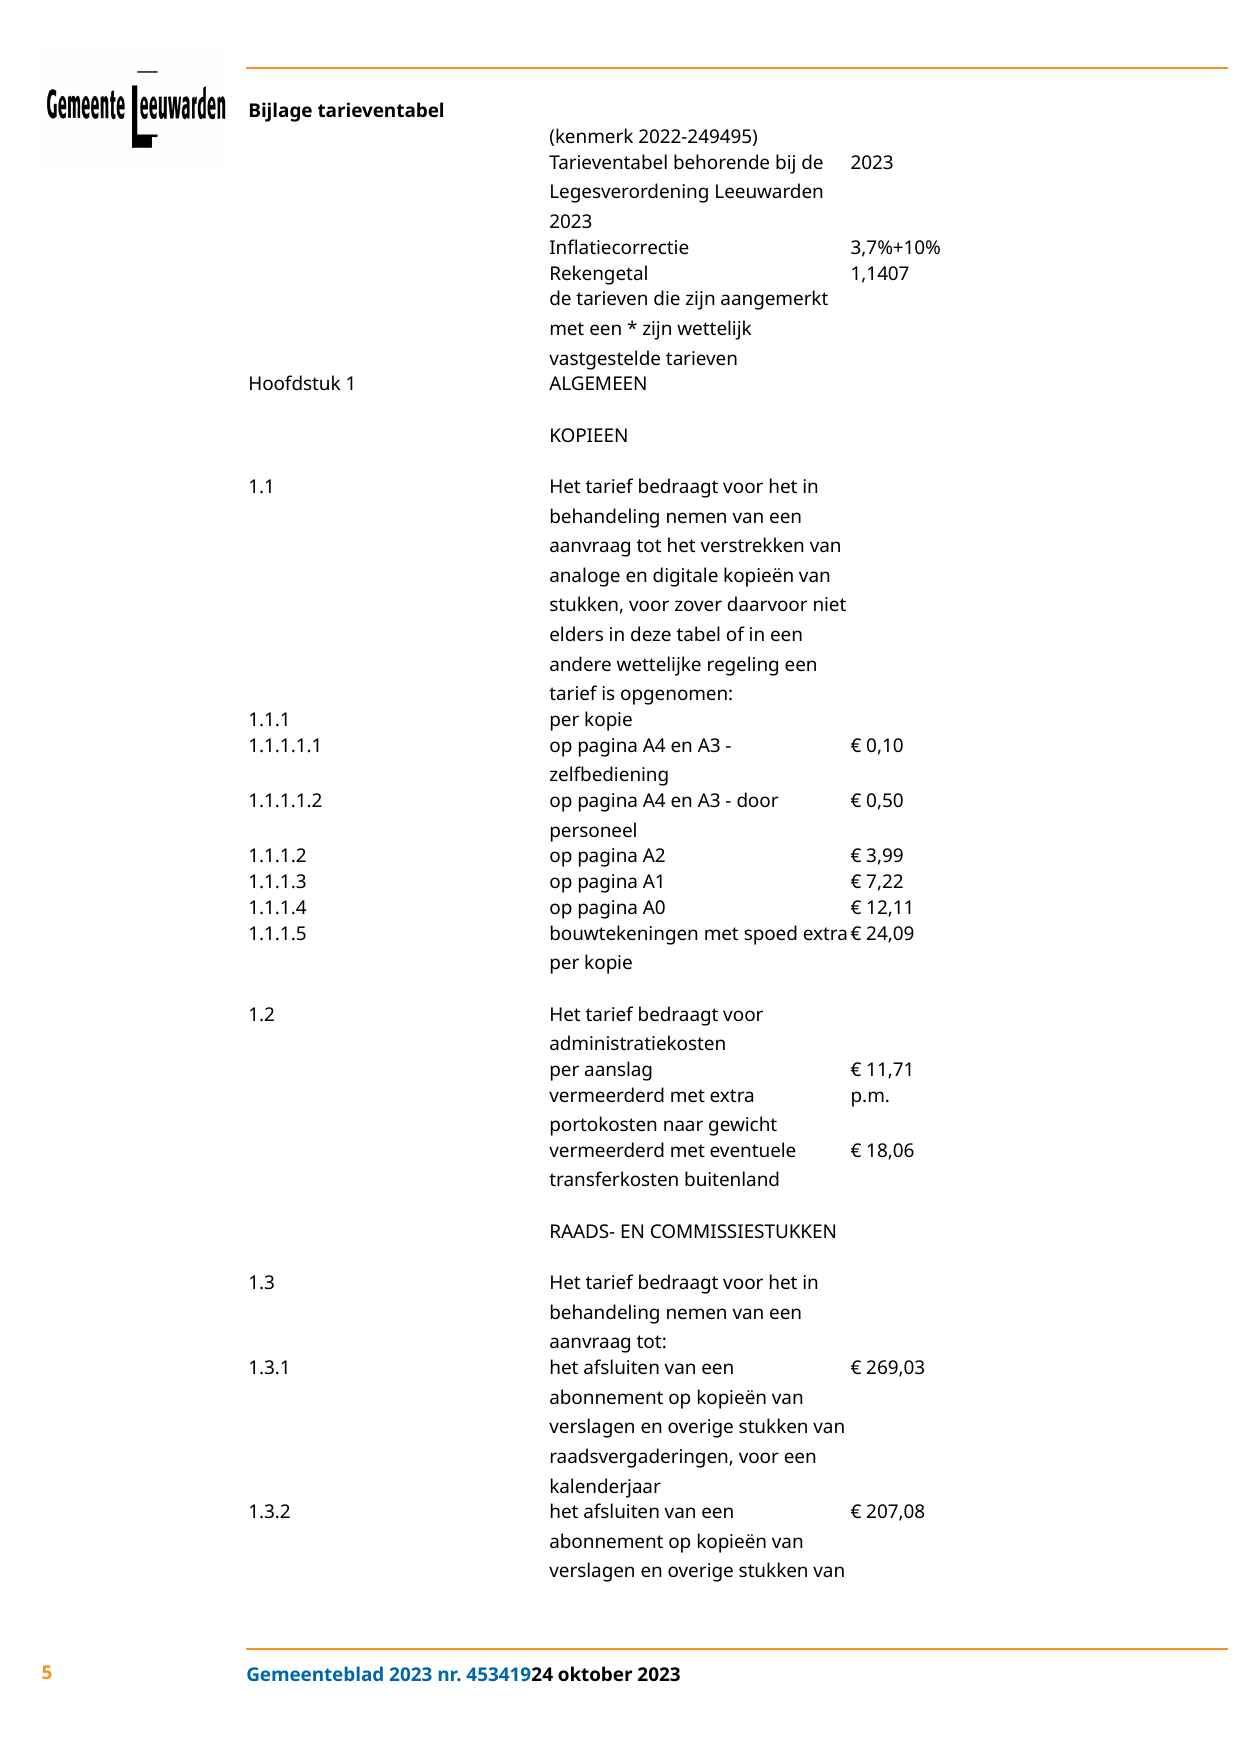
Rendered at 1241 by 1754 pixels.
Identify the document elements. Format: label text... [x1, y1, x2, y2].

table_cell [850, 1244, 1152, 1269]
table_cell € 3,99 [850, 843, 1152, 868]
table_cell Het tarief bedraagt voor het in behandeling nemen van een aanvraag tot: [549, 1270, 850, 1354]
table_cell op pagina A0 [549, 894, 850, 920]
table_cell [549, 1193, 850, 1218]
table_cell 3,7%+10% [850, 234, 1152, 260]
table_cell € 7,22 [850, 868, 1152, 894]
text Bijlage tarieventabel [248, 95, 1152, 123]
table_cell vermeerderd met extra portokosten naar gewicht [549, 1082, 850, 1137]
table_cell [248, 1082, 549, 1137]
table_cell [850, 396, 1152, 422]
table_cell 1.1.1.2 [248, 843, 549, 868]
table_cell [850, 1270, 1152, 1354]
table_cell 1,1407 [850, 260, 1152, 286]
table_cell [850, 422, 1152, 448]
table_cell [248, 286, 549, 370]
table_cell ALGEMEEN [549, 370, 850, 396]
table_cell 1.1.1.1.1 [248, 732, 549, 787]
table_cell 1.3.1 [248, 1355, 549, 1498]
table_cell de tarieven die zijn aangemerkt met een * zijn wettelijk vastgestelde tarieven [549, 286, 850, 370]
table_cell [850, 975, 1152, 1001]
table_header [248, 124, 549, 149]
table_cell RAADS- EN COMMISSIESTUKKEN [549, 1218, 850, 1244]
table_cell Inflatiecorrectie [549, 234, 850, 260]
table_cell 1.1 [248, 473, 549, 706]
table_cell [549, 448, 850, 473]
table_cell [850, 473, 1152, 706]
table_cell Het tarief bedraagt voor administratiekosten [549, 1001, 850, 1056]
table_cell [549, 975, 850, 1001]
table_cell 1.1.1.3 [248, 868, 549, 894]
table_cell [248, 1193, 549, 1218]
table_cell [248, 975, 549, 1001]
table_cell op pagina A4 en A3 - door personeel [549, 787, 850, 842]
table_cell [248, 1056, 549, 1082]
table_cell [248, 448, 549, 473]
table_cell [248, 149, 549, 234]
table_cell 1.1.1.4 [248, 894, 549, 920]
table_cell Tarieventabel behorende bij de Legesverordening Leeuwarden 2023 [549, 149, 850, 234]
table_cell [248, 1244, 549, 1269]
table_cell € 11,71 [850, 1056, 1152, 1082]
table_cell 1.3.2 [248, 1499, 549, 1583]
table_cell € 269,03 [850, 1355, 1152, 1498]
table_cell € 18,06 [850, 1137, 1152, 1192]
table_cell [850, 1218, 1152, 1244]
table_cell [850, 1001, 1152, 1056]
table_cell [850, 1193, 1152, 1218]
table_cell p.m. [850, 1082, 1152, 1137]
table_cell [850, 448, 1152, 473]
table_cell op pagina A1 [549, 868, 850, 894]
table_cell € 0,10 [850, 732, 1152, 787]
table_cell het afsluiten van een abonnement op kopieën van verslagen en overige stukken van raadsvergaderingen, voor een kalenderjaar [549, 1355, 850, 1498]
table_cell [248, 234, 549, 260]
table_cell [248, 1218, 549, 1244]
table_cell op pagina A4 en A3 - zelfbediening [549, 732, 850, 787]
picture [41, 47, 231, 172]
table_header (kenmerk 2022-249495) [549, 124, 850, 149]
table_cell € 12,11 [850, 894, 1152, 920]
table_cell 1.3 [248, 1270, 549, 1354]
table_cell [850, 370, 1152, 396]
table_cell op pagina A2 [549, 843, 850, 868]
table_cell per aanslag [549, 1056, 850, 1082]
table_cell € 0,50 [850, 787, 1152, 842]
table_cell 1.1.1.1.2 [248, 787, 549, 842]
table_cell € 207,08 [850, 1499, 1152, 1583]
table_cell 1.1.1 [248, 706, 549, 732]
table_cell [549, 1244, 850, 1269]
table_cell 1.2 [248, 1001, 549, 1056]
table_cell Het tarief bedraagt voor het in behandeling nemen van een aanvraag tot het verstrekken van analoge en digitale kopieën van stukken, voor zover daarvoor niet elders in deze tabel of in een andere wettelijke regeling een tarief is opgenomen: [549, 473, 850, 706]
table_cell KOPIEEN [549, 422, 850, 448]
table_cell € 24,09 [850, 920, 1152, 975]
table_cell het afsluiten van een abonnement op kopieën van verslagen en overige stukken van [549, 1499, 850, 1583]
table_cell [850, 706, 1152, 732]
table_cell [549, 396, 850, 422]
table_cell per kopie [549, 706, 850, 732]
table_cell [248, 1137, 549, 1192]
table_cell 1.1.1.5 [248, 920, 549, 975]
table_cell Hoofdstuk 1 [248, 370, 549, 396]
table_cell [850, 286, 1152, 370]
table_cell vermeerderd met eventuele transferkosten buitenland [549, 1137, 850, 1192]
table_cell bouwtekeningen met spoed extra per kopie [549, 920, 850, 975]
table_cell [248, 422, 549, 448]
table_header [850, 124, 1152, 149]
table_cell [248, 396, 549, 422]
table_cell 2023 [850, 149, 1152, 234]
table_cell Rekengetal [549, 260, 850, 286]
table_cell [248, 260, 549, 286]
